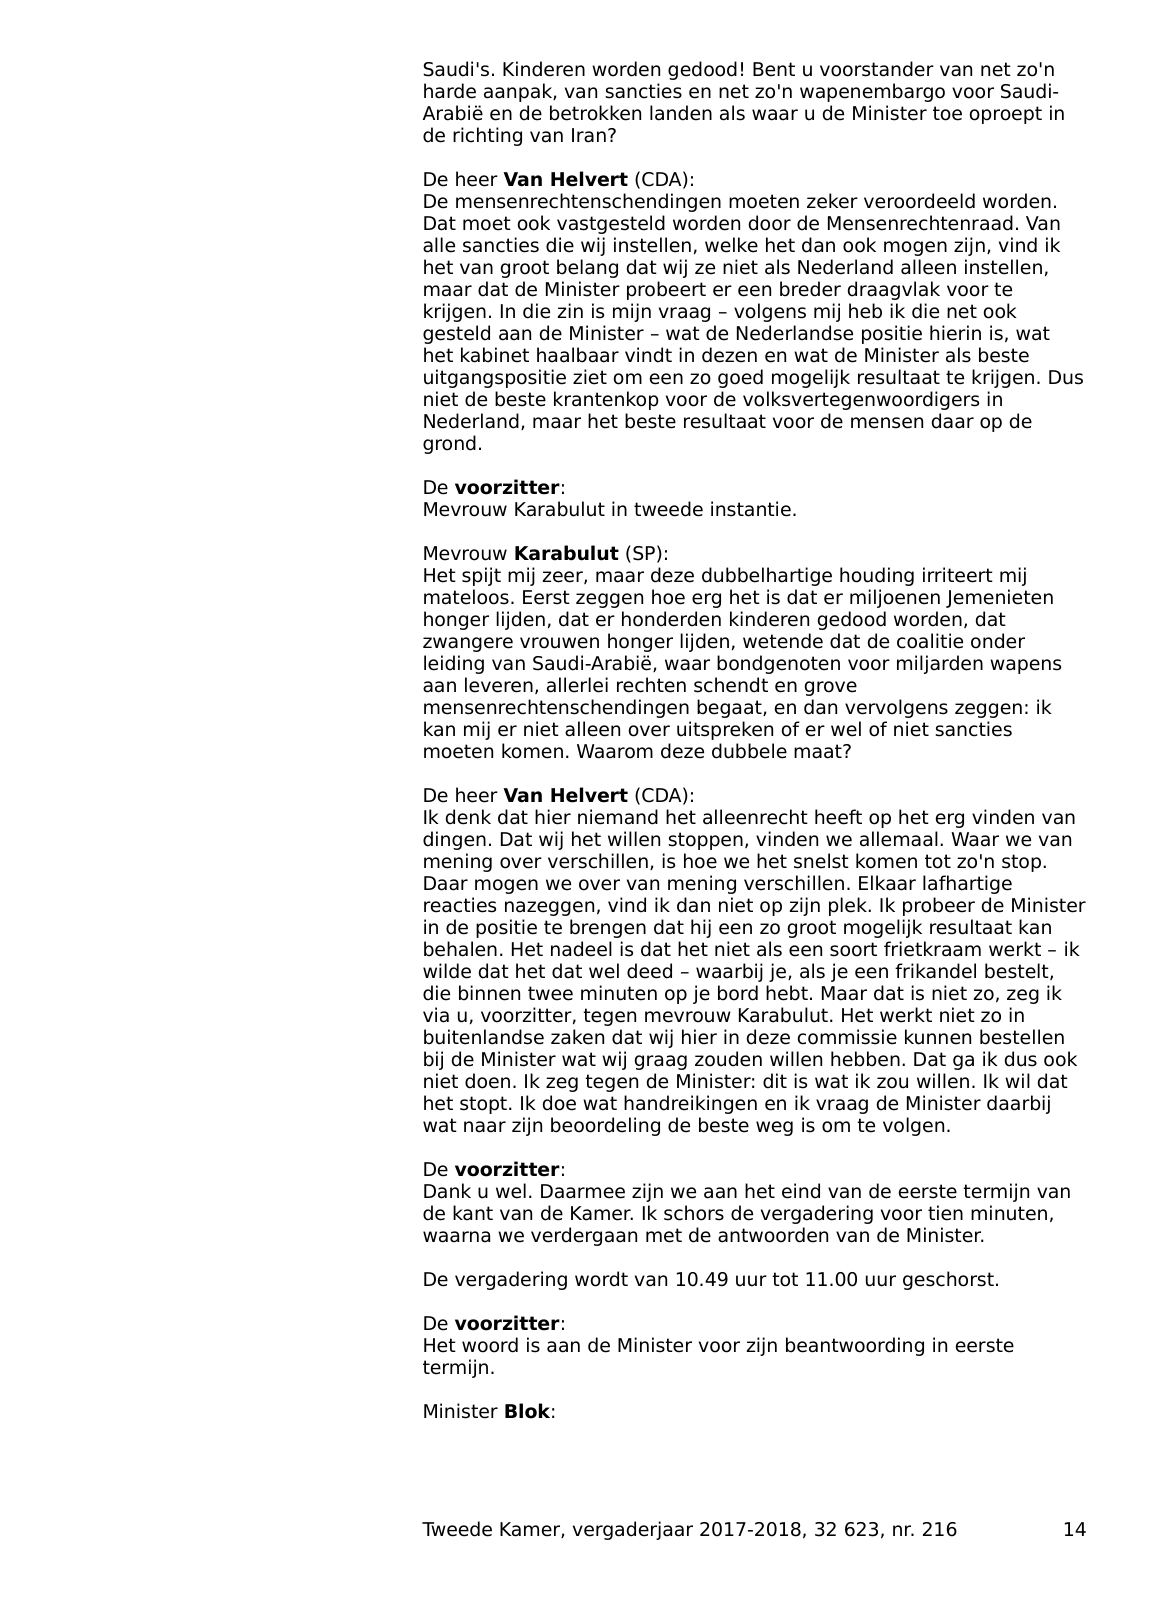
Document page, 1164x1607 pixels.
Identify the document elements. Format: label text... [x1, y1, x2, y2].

text Ik denk dat hier niemand het alleenrecht heeft op het erg vinden van dingen. Dat wij het willen stoppen, vinden we allemaal. Waar we van mening over verschillen, is hoe we het snelst komen tot zo'n stop. Daar mogen we over van mening verschillen. Elkaar lafhartige reacties nazeggen, vind ik dan niet op zijn plek. Ik probeer de Minister in de positie te brengen dat hij een zo groot mogelijk resultaat kan behalen. Het nadeel is dat het niet als een soort frietkraam werkt – ik wilde dat het dat wel deed – waarbij je, als je een frikandel bestelt, die binnen twee minuten op je bord hebt. Maar dat is niet zo, zeg ik via u, voorzitter, tegen mevrouw Karabulut. Het werkt niet zo in buitenlandse zaken dat wij hier in deze commissie kunnen bestellen bij de Minister wat wij graag zouden willen hebben. Dat ga ik dus ook niet doen. Ik zeg tegen de Minister: dit is wat ik zou willen. Ik wil dat het stopt. Ik doe wat handreikingen en ik vraag de Minister daarbij wat naar zijn beoordeling de beste weg is om te volgen. [422, 807, 1087, 1137]
text De mensenrechtenschendingen moeten zeker veroordeeld worden. Dat moet ook vastgesteld worden door de Mensenrechtenraad. Van alle sancties die wij instellen, welke het dan ook mogen zijn, vind ik het van groot belang dat wij ze niet als Nederland alleen instellen, maar dat de Minister probeert er een breder draagvlak voor te krijgen. In die zin is mijn vraag – volgens mij heb ik die net ook gesteld aan de Minister – wat de Nederlandse positie hierin is, wat het kabinet haalbaar vindt in dezen en wat de Minister als beste uitgangspositie ziet om een zo goed mogelijk resultaat te krijgen. Dus niet de beste krantenkop voor de volksvertegenwoordigers in Nederland, maar het beste resultaat voor de mensen daar op de grond. [422, 191, 1087, 455]
text De voorzitter: [422, 1159, 1087, 1181]
text Mevrouw Karabulut (SP): [422, 543, 1087, 565]
text De heer Van Helvert (CDA): [422, 785, 1087, 807]
text De voorzitter: [422, 1313, 1087, 1335]
text Minister Blok: [422, 1401, 1087, 1423]
text De heer Van Helvert (CDA): [422, 169, 1087, 191]
text Mevrouw Karabulut in tweede instantie. [422, 499, 1087, 521]
text De voorzitter: [422, 477, 1087, 499]
text Het spijt mij zeer, maar deze dubbelhartige houding irriteert mij mateloos. Eerst zeggen hoe erg het is dat er miljoenen Jemenieten honger lijden, dat er honderden kinderen gedood worden, dat zwangere vrouwen honger lijden, wetende dat de coalitie onder leiding van Saudi-Arabië, waar bondgenoten voor miljarden wapens aan leveren, allerlei rechten schendt en grove mensenrechtenschendingen begaat, en dan vervolgens zeggen: ik kan mij er niet alleen over uitspreken of er wel of niet sancties moeten komen. Waarom deze dubbele maat? [422, 565, 1087, 763]
text Saudi's. Kinderen worden gedood! Bent u voorstander van net zo'n harde aanpak, van sancties en net zo'n wapenembargo voor Saudi-Arabië en de betrokken landen als waar u de Minister toe oproept in de richting van Iran? [422, 59, 1087, 147]
text Het woord is aan de Minister voor zijn beantwoording in eerste termijn. [422, 1335, 1087, 1379]
text Dank u wel. Daarmee zijn we aan het eind van de eerste termijn van de kant van de Kamer. Ik schors de vergadering voor tien minuten, waarna we verdergaan met de antwoorden van de Minister. [422, 1181, 1087, 1247]
text De vergadering wordt van 10.49 uur tot 11.00 uur geschorst. [422, 1269, 1087, 1291]
